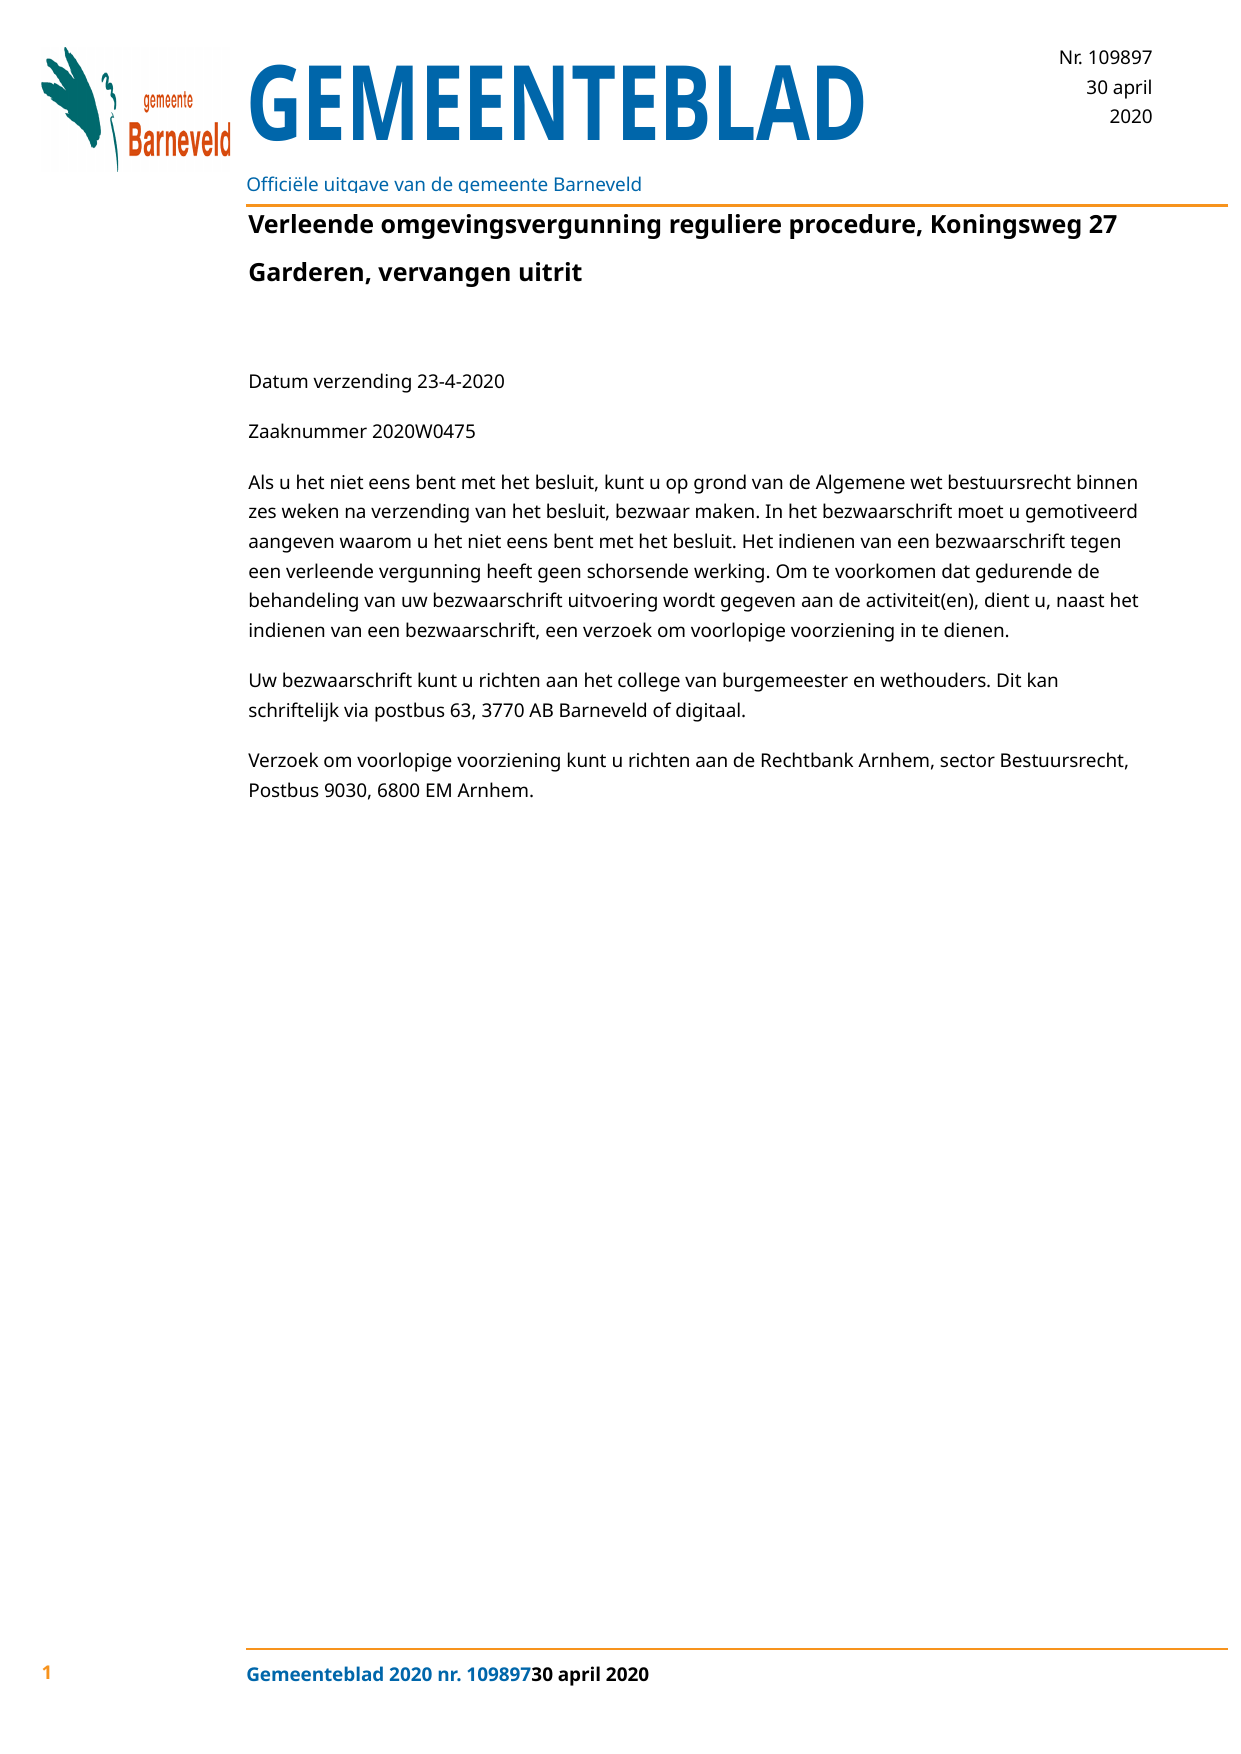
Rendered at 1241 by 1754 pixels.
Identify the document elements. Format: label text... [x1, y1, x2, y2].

text Datum verzending 23-4-2020 [248, 368, 1152, 394]
text Als u het niet eens bent met het besluit, kunt u op grond van de Algemene wet bestuursrecht binnen zes weken na verzending van het besluit, bezwaar maken. In het bezwaarschrift moet u gemotiveerd aangeven waarom u het niet eens bent met het besluit. Het indienen van een bezwaarschrift tegen een verleende vergunning heeft geen schorsende werking. Om te voorkomen dat gedurende de behandeling van uw bezwaarschrift uitvoering wordt gegeven aan de activiteit(en), dient u, naast het indienen van een bezwaarschrift, een verzoek om voorlopige voorziening in te dienen. [248, 469, 1152, 643]
text Verzoek om voorlopige voorziening kunt u richten aan de Rechtbank Arnhem, sector Bestuursrecht, Postbus 9030, 6800 EM Arnhem. [248, 747, 1152, 803]
picture [41, 47, 231, 172]
text Zaaknummer 2020W0475 [248, 419, 1152, 444]
text Verleende omgevingsvergunning reguliere procedure, Koningsweg 27 Garderen, vervangen uitrit [248, 207, 1152, 288]
text Uw bezwaarschrift kunt u richten aan het college van burgemeester en wethouders. Dit kan schriftelijk via postbus 63, 3770 AB Barneveld of digitaal. [248, 667, 1152, 723]
